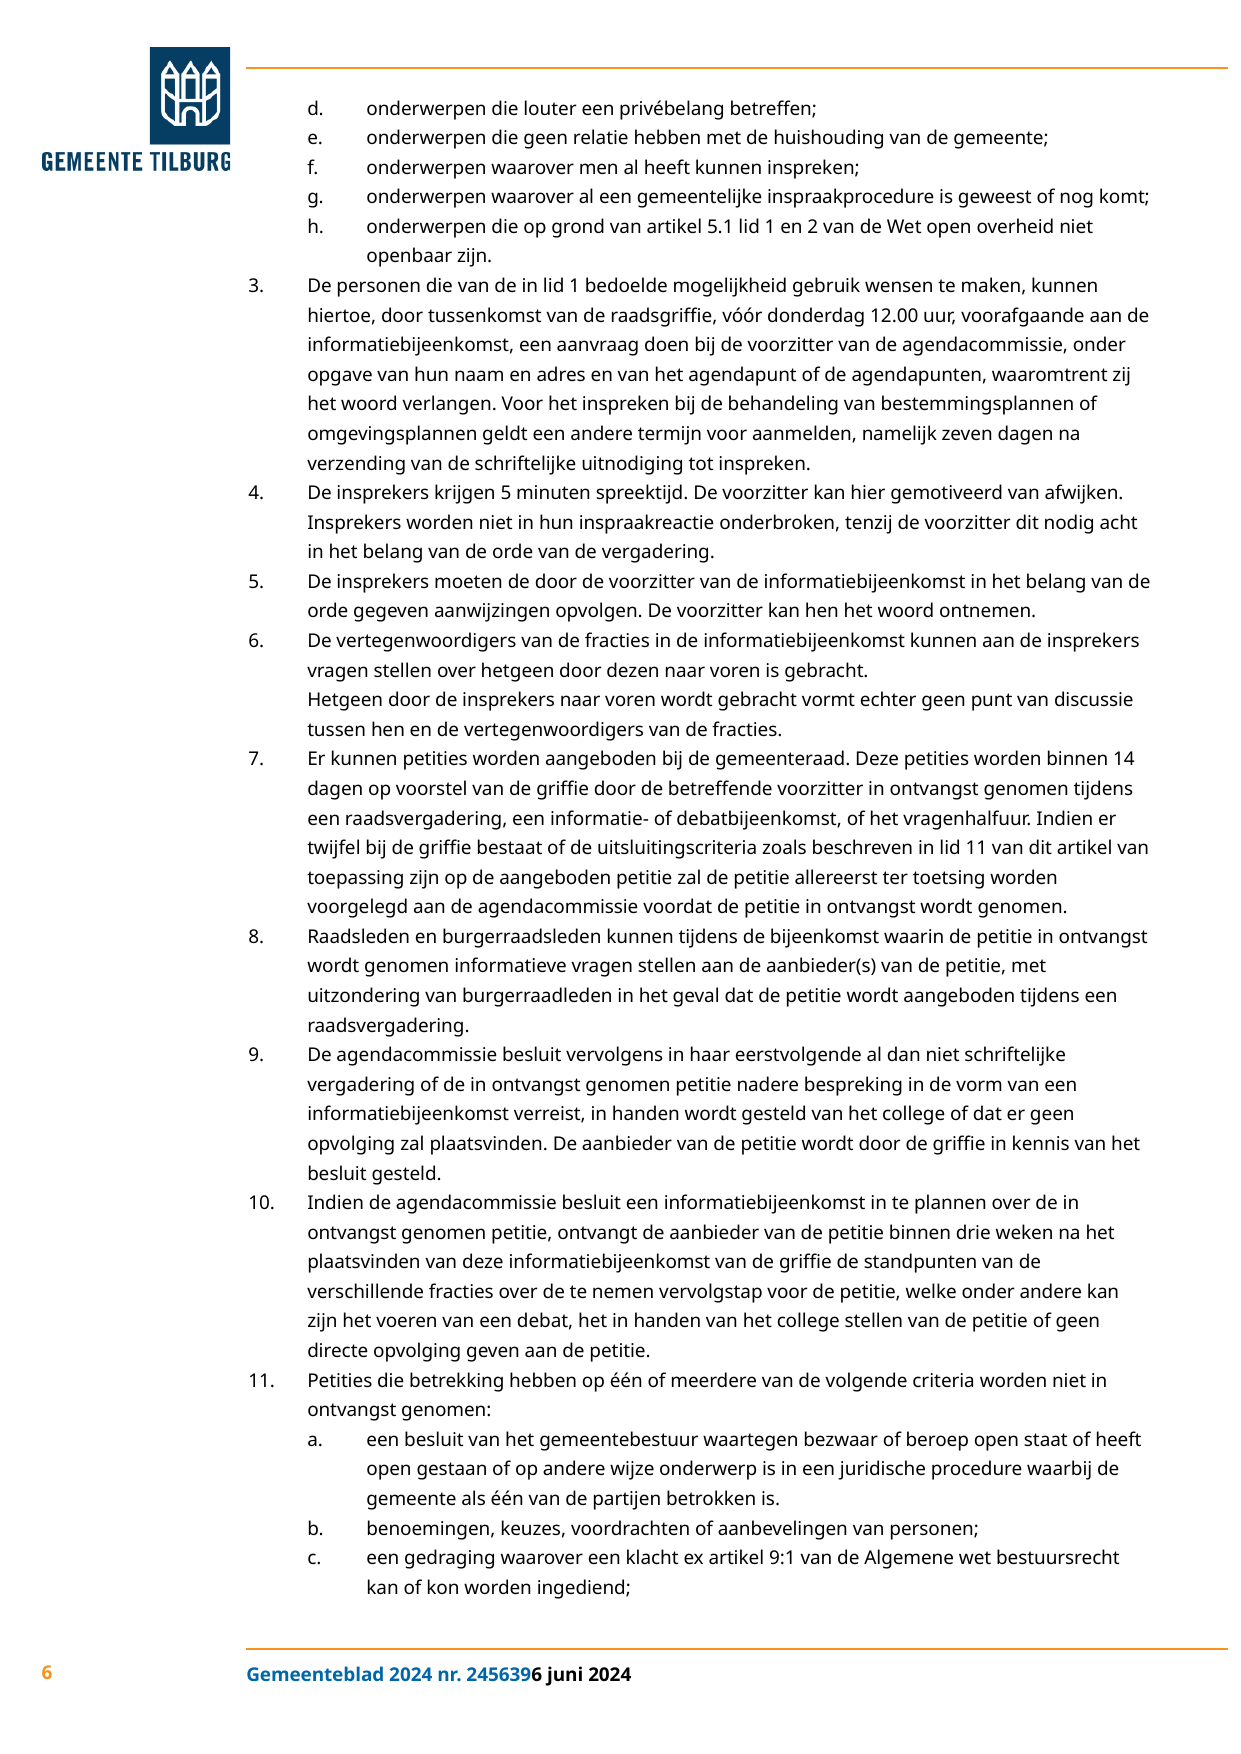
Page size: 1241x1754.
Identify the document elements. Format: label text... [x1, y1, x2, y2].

list een gedraging waarover een klacht ex artikel 9:1 van de Algemene wet bestuursrecht kan of kon worden ingediend; [307, 1544, 1152, 1600]
list De insprekers moeten de door de voorzitter van de informatiebijeenkomst in het belang van de orde gegeven aanwijzingen opvolgen. De voorzitter kan hen het woord ontnemen. [248, 568, 1152, 623]
picture [41, 47, 231, 172]
list Raadsleden en burgerraadsleden kunnen tijdens de bijeenkomst waarin de petitie in ontvangst wordt genomen informatieve vragen stellen aan de aanbieder(s) van de petitie, met uitzondering van burgerraadleden in het geval dat de petitie wordt aangeboden tijdens een raadsvergadering. [248, 923, 1152, 1038]
list onderwerpen die louter een privébelang betreffen; [307, 95, 1152, 121]
list De vertegenwoordigers van de fracties in de informatiebijeenkomst kunnen aan de insprekers vragen stellen over hetgeen door dezen naar voren is gebracht. [248, 627, 1152, 683]
list Hetgeen door de insprekers naar voren wordt gebracht vormt echter geen punt van discussie tussen hen en de vertegenwoordigers van de fracties. [248, 686, 1152, 742]
list Indien de agendacommissie besluit een informatiebijeenkomst in te plannen over de in ontvangst genomen petitie, ontvangt de aanbieder van de petitie binnen drie weken na het plaatsvinden van deze informatiebijeenkomst van de griffie de standpunten van de verschillende fracties over de te nemen vervolgstap voor de petitie, welke onder andere kan zijn het voeren van een debat, het in handen van het college stellen van de petitie of geen directe opvolging geven aan de petitie. [248, 1189, 1152, 1363]
list een besluit van het gemeentebestuur waartegen bezwaar of beroep open staat of heeft open gestaan of op andere wijze onderwerp is in een juridische procedure waarbij de gemeente als één van de partijen betrokken is. [307, 1426, 1152, 1511]
list Petities die betrekking hebben op één of meerdere van de volgende criteria worden niet in ontvangst genomen: [248, 1367, 1152, 1422]
list De agendacommissie besluit vervolgens in haar eerstvolgende al dan niet schriftelijke vergadering of de in ontvangst genomen petitie nadere bespreking in de vorm van een informatiebijeenkomst verreist, in handen wordt gesteld van het college of dat er geen opvolging zal plaatsvinden. De aanbieder van de petitie wordt door de griffie in kennis van het besluit gesteld. [248, 1041, 1152, 1186]
list De insprekers krijgen 5 minuten spreektijd. De voorzitter kan hier gemotiveerd van afwijken. Insprekers worden niet in hun inspraakreactie onderbroken, tenzij de voorzitter dit nodig acht in het belang van de orde van de vergadering. [248, 479, 1152, 564]
list De personen die van de in lid 1 bedoelde mogelijkheid gebruik wensen te maken, kunnen hiertoe, door tussenkomst van de raadsgriffie, vóór donderdag 12.00 uur, voorafgaande aan de informatiebijeenkomst, een aanvraag doen bij de voorzitter van de agendacommissie, onder opgave van hun naam en adres en van het agendapunt of de agendapunten, waaromtrent zij het woord verlangen. Voor het inspreken bij de behandeling van bestemmingsplannen of omgevingsplannen geldt een andere termijn voor aanmelden, namelijk zeven dagen na verzending van de schriftelijke uitnodiging tot inspreken. [248, 272, 1152, 476]
list benoemingen, keuzes, voordrachten of aanbevelingen van personen; [307, 1515, 1152, 1541]
list onderwerpen waarover men al heeft kunnen inspreken; [307, 154, 1152, 180]
list onderwerpen die op grond van artikel 5.1 lid 1 en 2 van de Wet open overheid niet openbaar zijn. [307, 213, 1152, 268]
list onderwerpen waarover al een gemeentelijke inspraakprocedure is geweest of nog komt; [307, 183, 1152, 209]
list Er kunnen petities worden aangeboden bij de gemeenteraad. Deze petities worden binnen 14 dagen op voorstel van de griffie door de betreffende voorzitter in ontvangst genomen tijdens een raadsvergadering, een informatie- of debatbijeenkomst, of het vragenhalfuur. Indien er twijfel bij de griffie bestaat of de uitsluitingscriteria zoals beschreven in lid 11 van dit artikel van toepassing zijn op de aangeboden petitie zal de petitie allereerst ter toetsing worden voorgelegd aan de agendacommissie voordat de petitie in ontvangst wordt genomen. [248, 746, 1152, 919]
list onderwerpen die geen relatie hebben met de huishouding van de gemeente; [307, 124, 1152, 150]
